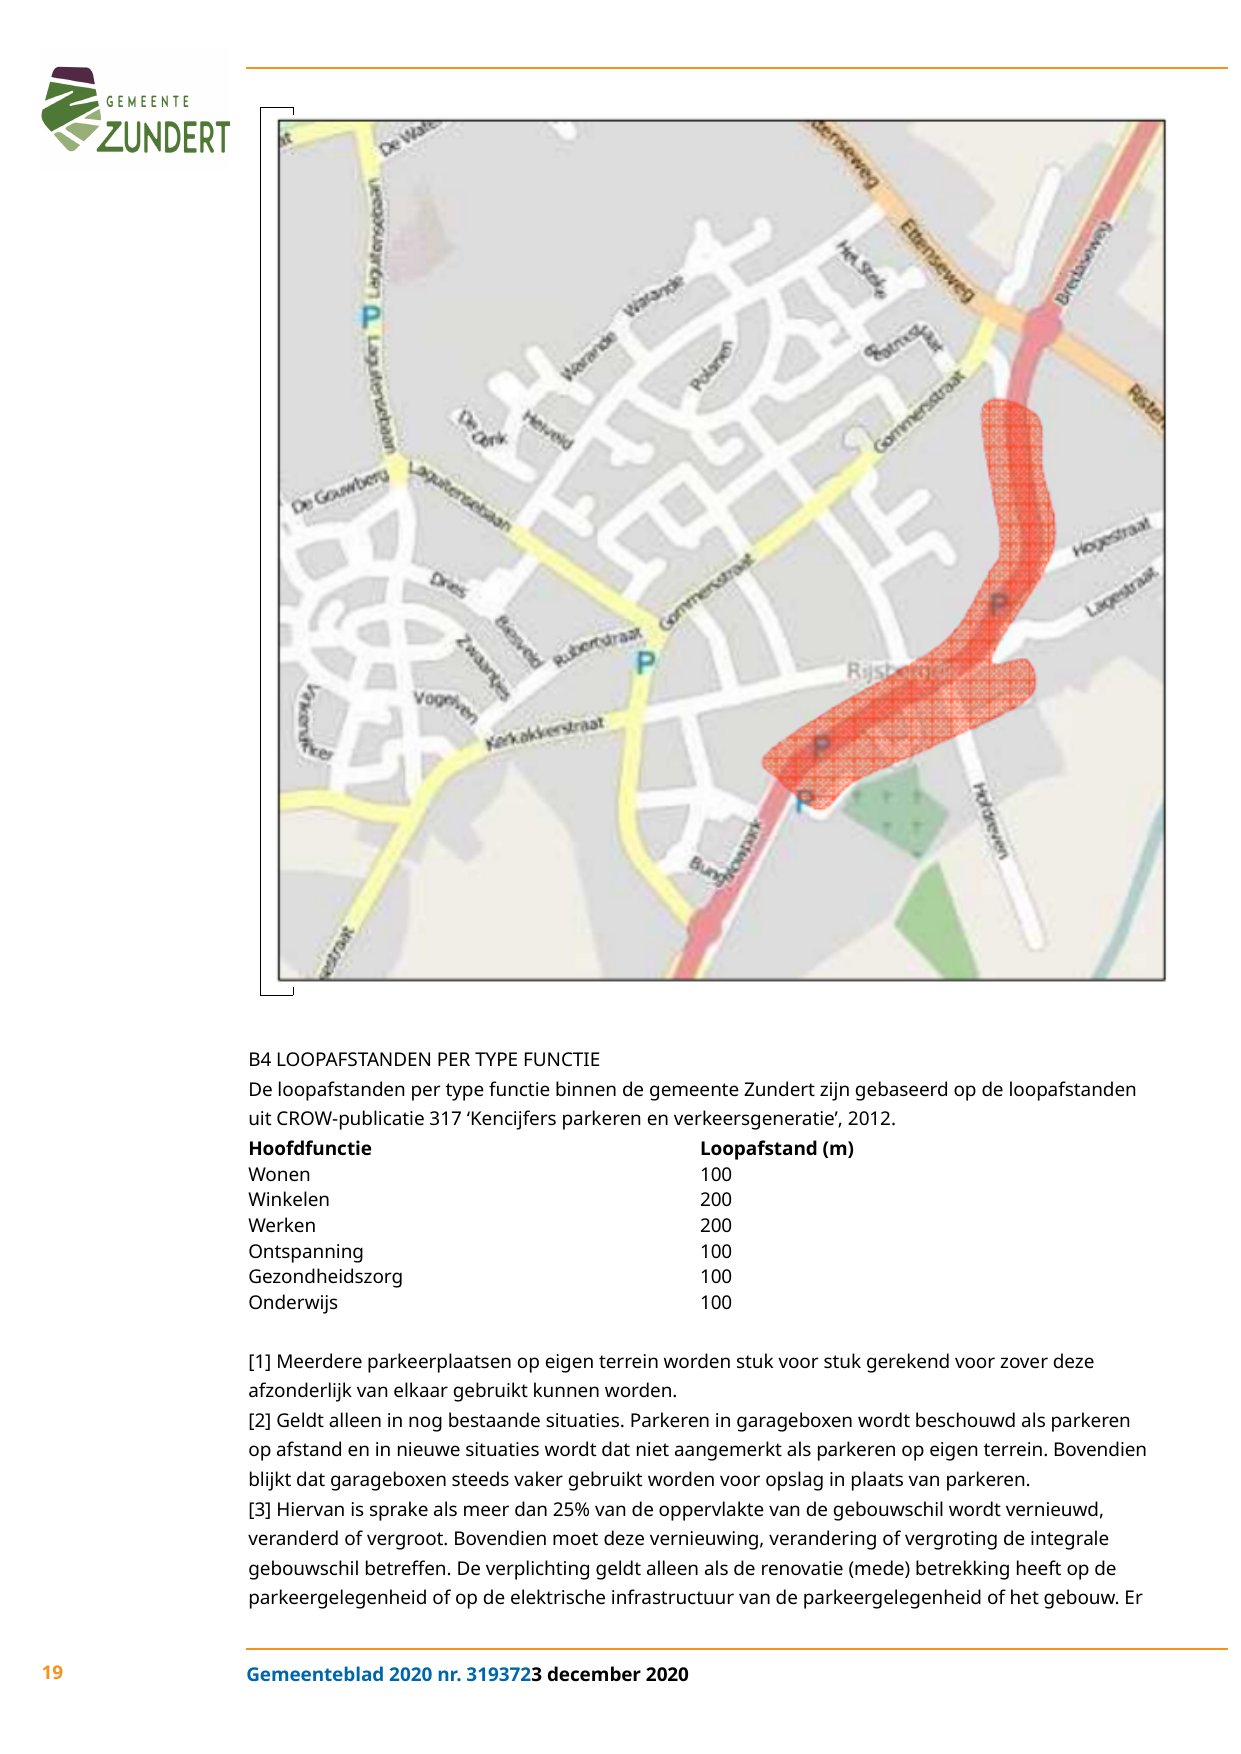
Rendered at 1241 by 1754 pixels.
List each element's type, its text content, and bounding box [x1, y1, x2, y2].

text De loopafstanden per type functie binnen de gemeente Zundert zijn gebaseerd op de loopafstanden uit CROW-publicatie 317 ‘Kencijfers parkeren en verkeersgeneratie’, 2012. [248, 1076, 1152, 1131]
table_cell 100 [700, 1264, 1152, 1289]
picture [268, 115, 1173, 987]
table_cell Werken [248, 1212, 700, 1238]
table_header Loopafstand (m) [700, 1135, 1152, 1161]
table_cell Winkelen [248, 1186, 700, 1212]
text [1] Meerdere parkeerplaatsen op eigen terrein worden stuk voor stuk gerekend voor zover deze afzonderlijk van elkaar gebruikt kunnen worden. [248, 1348, 1152, 1403]
table_header Hoofdfunctie [248, 1135, 700, 1161]
table_cell Onderwijs [248, 1289, 700, 1315]
table_cell 200 [700, 1212, 1152, 1238]
text B4 LOOPAFSTANDEN PER TYPE FUNCTIE [248, 1046, 1152, 1072]
table_cell Gezondheidszorg [248, 1264, 700, 1289]
picture [41, 47, 231, 172]
table_cell Ontspanning [248, 1238, 700, 1264]
table_cell Wonen [248, 1161, 700, 1186]
table_cell 100 [700, 1289, 1152, 1315]
table_cell 100 [700, 1161, 1152, 1186]
text [3] Hiervan is sprake als meer dan 25% van de oppervlakte van de gebouwschil wordt vernieuwd, veranderd of vergroot. Bovendien moet deze vernieuwing, verandering of vergroting de integrale gebouwschil betreffen. De verplichting geldt alleen als de renovatie (mede) betrekking heeft op de parkeergelegenheid of op de elektrische infrastructuur van de parkeergelegenheid of het gebouw. Er [248, 1496, 1152, 1610]
table_cell 200 [700, 1186, 1152, 1212]
text [2] Geldt alleen in nog bestaande situaties. Parkeren in garageboxen wordt beschouwd als parkeren op afstand en in nieuwe situaties wordt dat niet aangemerkt als parkeren op eigen terrein. Bovendien blijkt dat garageboxen steeds vaker gebruikt worden voor opslag in plaats van parkeren. [248, 1407, 1152, 1492]
table_cell 100 [700, 1238, 1152, 1264]
